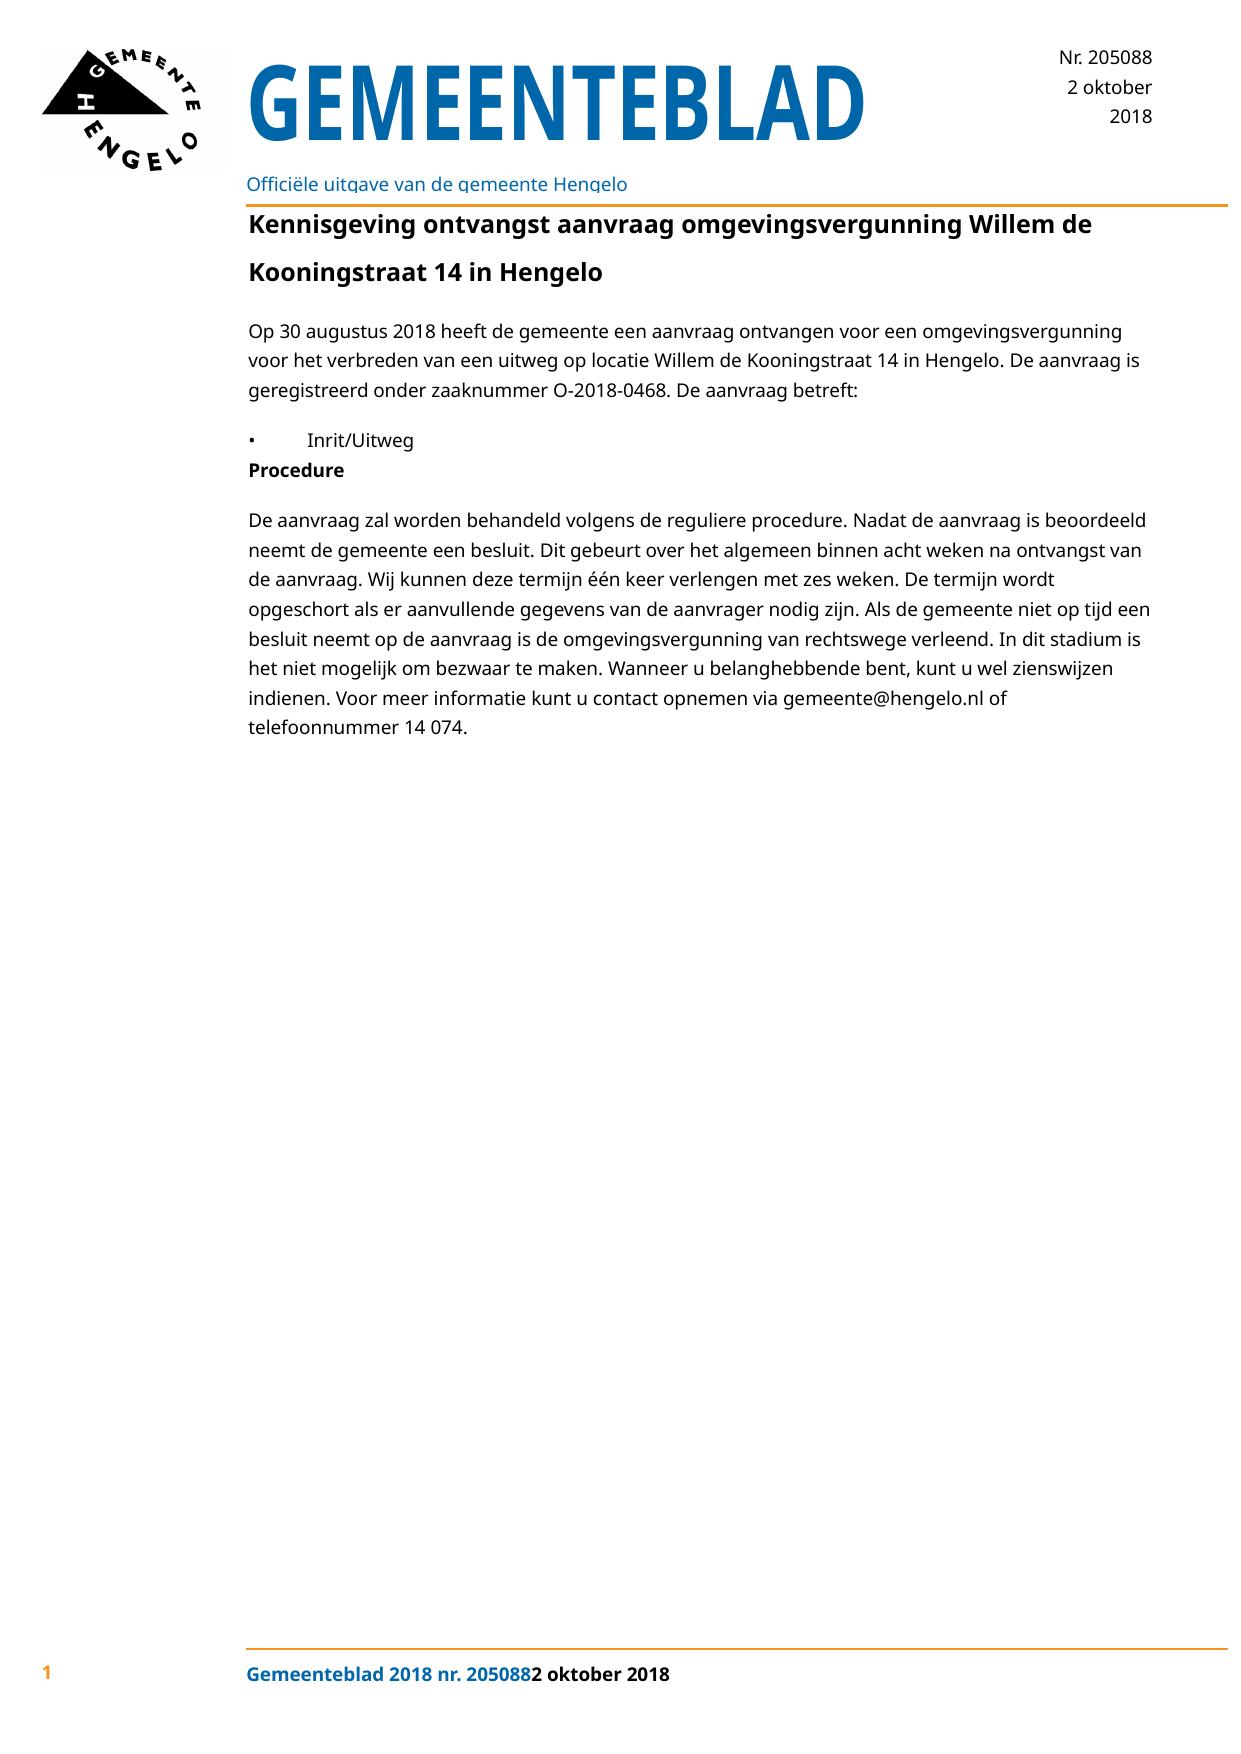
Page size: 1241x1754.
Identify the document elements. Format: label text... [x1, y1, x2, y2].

text Op 30 augustus 2018 heeft de gemeente een aanvraag ontvangen voor een omgevingsvergunning voor het verbreden van een uitweg op locatie Willem de Kooningstraat 14 in Hengelo. De aanvraag is geregistreerd onder zaaknummer O-2018-0468. De aanvraag betreft: [248, 318, 1152, 403]
text Kennisgeving ontvangst aanvraag omgevingsvergunning Willem de Kooningstraat 14 in Hengelo [248, 207, 1152, 288]
list Inrit/Uitweg [248, 427, 1152, 453]
text De aanvraag zal worden behandeld volgens de reguliere procedure. Nadat de aanvraag is beoordeeld neemt de gemeente een besluit. Dit gebeurt over het algemeen binnen acht weken na ontvangst van de aanvraag. Wij kunnen deze termijn één keer verlengen met zes weken. De termijn wordt opgeschort als er aanvullende gegevens van de aanvrager nodig zijn. Als de gemeente niet op tijd een besluit neemt op de aanvraag is de omgevingsvergunning van rechtswege verleend. In dit stadium is het niet mogelijk om bezwaar te maken. Wanneer u belanghebbende bent, kunt u wel zienswijzen indienen. Voor meer informatie kunt u contact opnemen via gemeente@hengelo.nl of telefoonnummer 14 074. [248, 507, 1152, 740]
text Procedure [248, 457, 1152, 483]
picture [41, 47, 231, 172]
